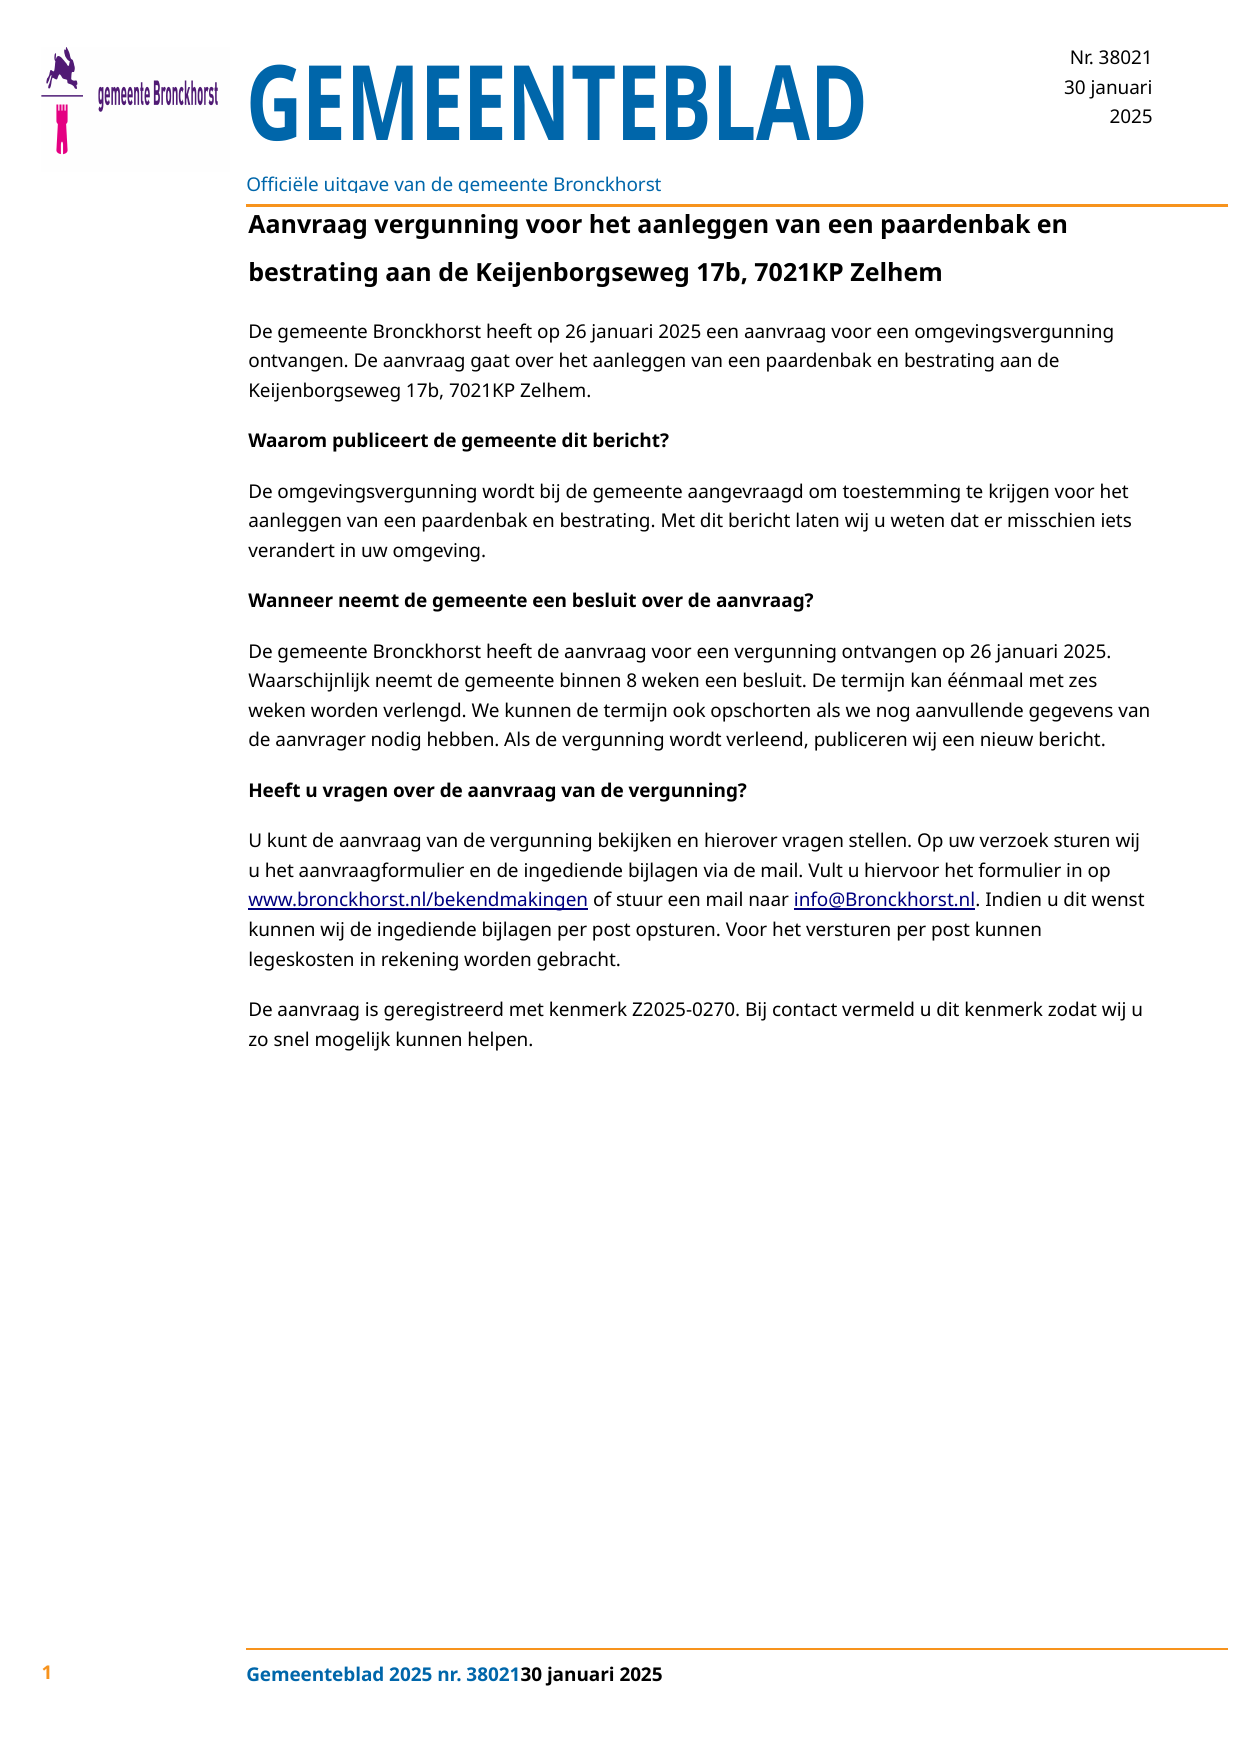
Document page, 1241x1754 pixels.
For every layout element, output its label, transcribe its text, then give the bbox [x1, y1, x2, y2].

text Waarom publiceert de gemeente dit bericht? [248, 427, 1152, 453]
text De gemeente Bronckhorst heeft op 26 januari 2025 een aanvraag voor een omgevingsvergunning ontvangen. De aanvraag gaat over het aanleggen van een paardenbak en bestrating aan de Keijenborgseweg 17b, 7021KP Zelhem. [248, 318, 1152, 403]
text Wanneer neemt de gemeente een besluit over de aanvraag? [248, 587, 1152, 613]
text Heeft u vragen over de aanvraag van de vergunning? [248, 777, 1152, 803]
text De aanvraag is geregistreerd met kenmerk Z2025-0270. Bij contact vermeld u dit kenmerk zodat wij u zo snel mogelijk kunnen helpen. [248, 996, 1152, 1052]
text De omgevingsvergunning wordt bij de gemeente aangevraagd om toestemming te krijgen voor het aanleggen van een paardenbak en bestrating. Met dit bericht laten wij u weten dat er misschien iets verandert in uw omgeving. [248, 478, 1152, 563]
text Aanvraag vergunning voor het aanleggen van een paardenbak en bestrating aan de Keijenborgseweg 17b, 7021KP Zelhem [248, 207, 1152, 288]
text U kunt de aanvraag van de vergunning bekijken en hierover vragen stellen. Op uw verzoek sturen wij u het aanvraagformulier en de ingediende bijlagen via de mail. Vult u hiervoor het formulier in op www.bronckhorst.nl/bekendmakingen of stuur een mail naar info@Bronckhorst.nl. Indien u dit wenst kunnen wij de ingediende bijlagen per post opsturen. Voor het versturen per post kunnen legeskosten in rekening worden gebracht. [248, 827, 1152, 972]
picture [41, 47, 231, 172]
text De gemeente Bronckhorst heeft de aanvraag voor een vergunning ontvangen op 26 januari 2025. Waarschijnlijk neemt de gemeente binnen 8 weken een besluit. De termijn kan éénmaal met zes weken worden verlengd. We kunnen de termijn ook opschorten als we nog aanvullende gegevens van de aanvrager nodig hebben. Als de vergunning wordt verleend, publiceren wij een nieuw bericht. [248, 638, 1152, 752]
